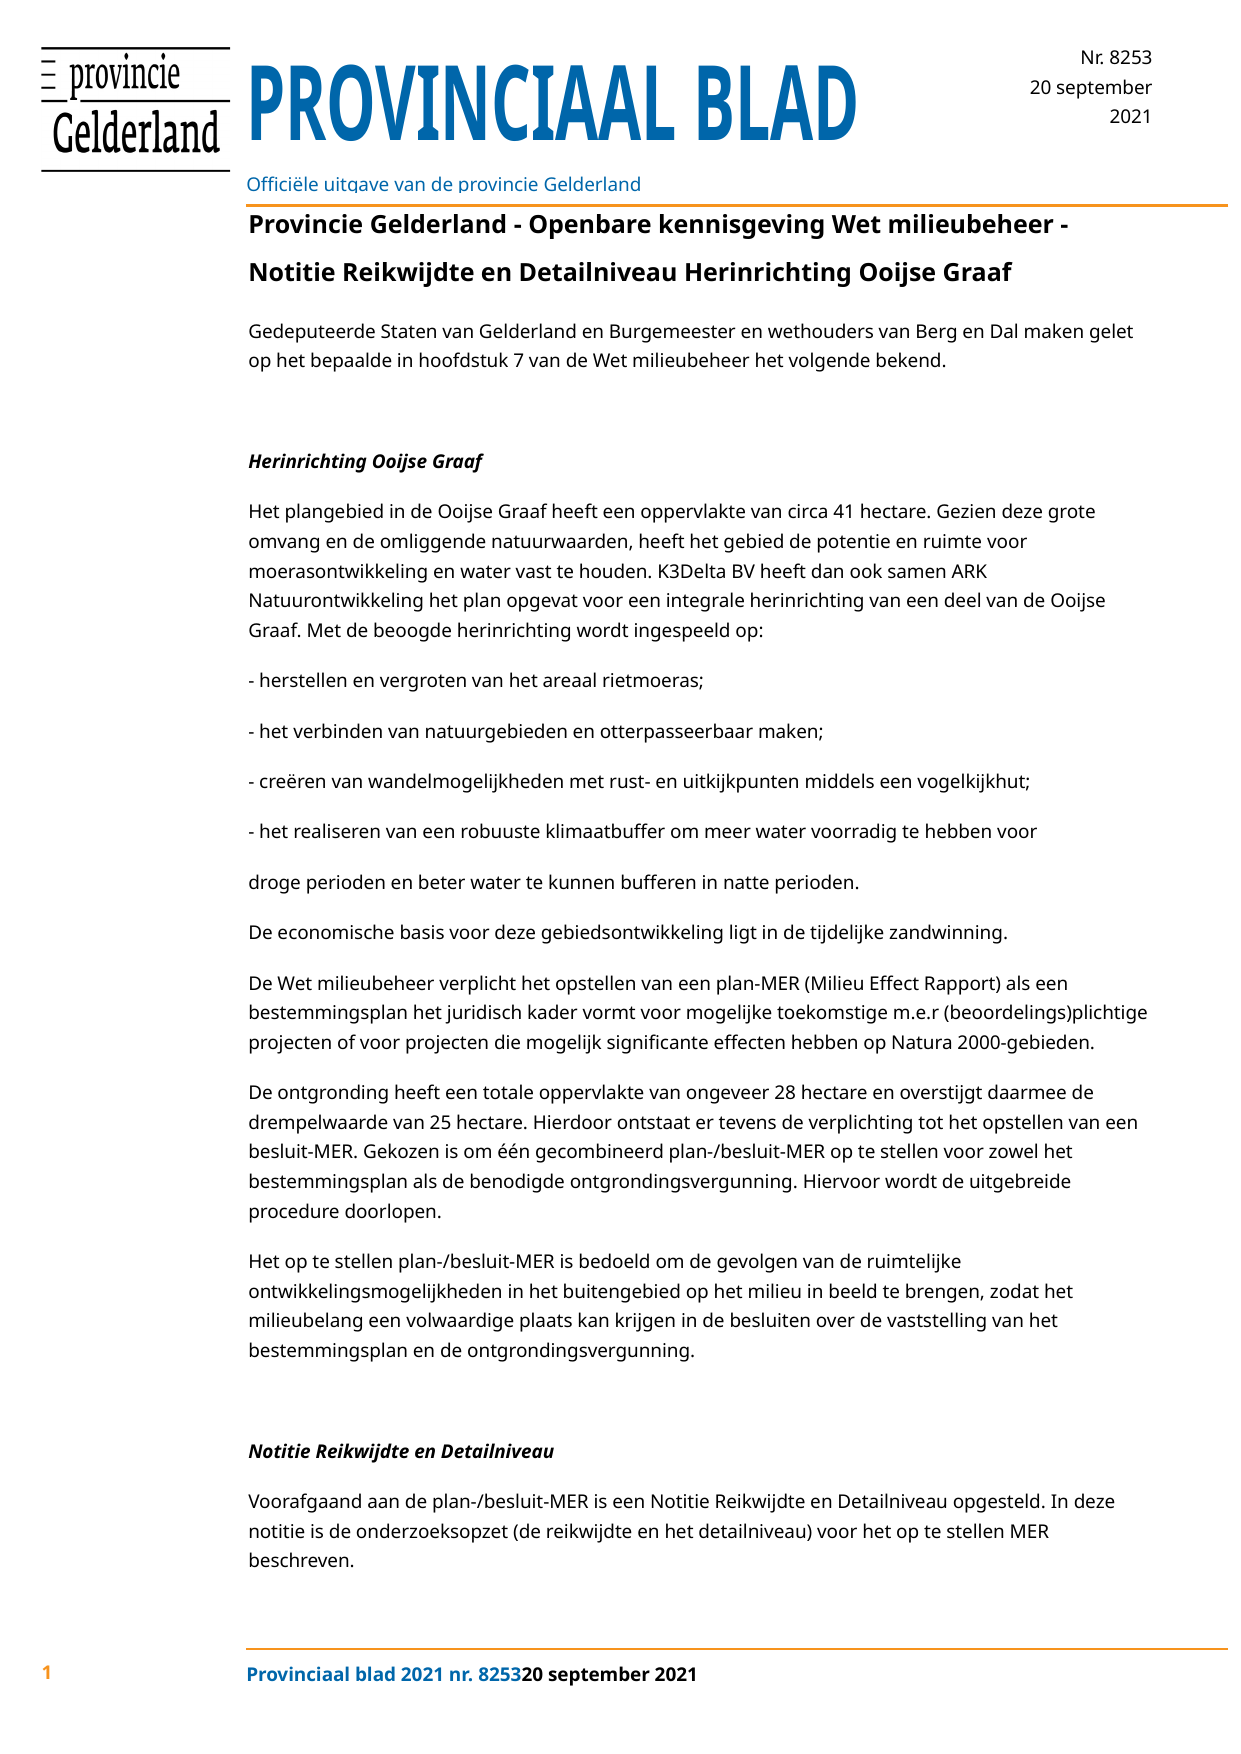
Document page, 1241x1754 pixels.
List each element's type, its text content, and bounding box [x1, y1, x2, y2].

text Het plangebied in de Ooijse Graaf heeft een oppervlakte van circa 41 hectare. Gezien deze grote omvang en de omliggende natuurwaarden, heeft het gebied de potentie en ruimte voor moerasontwikkeling en water vast te houden. K3Delta BV heeft dan ook samen ARK Natuurontwikkeling het plan opgevat voor een integrale herinrichting van een deel van de Ooijse Graaf. Met de beoogde herinrichting wordt ingespeeld op: [248, 499, 1152, 643]
text - creëren van wandelmogelijkheden met rust- en uitkijkpunten middels een vogelkijkhut; [248, 768, 1152, 794]
text - herstellen en vergroten van het areaal rietmoeras; [248, 667, 1152, 693]
text Voorafgaand aan de plan-/besluit-MER is een Notitie Reikwijdte en Detailniveau opgesteld. In deze notitie is de onderzoeksopzet (de reikwijdte en het detailniveau) voor het op te stellen MER beschreven. [248, 1488, 1152, 1573]
text Notitie Reikwijdte en Detailniveau [248, 1438, 1152, 1464]
text Provincie Gelderland - Openbare kennisgeving Wet milieubeheer - Notitie Reikwijdte en Detailniveau Herinrichting Ooijse Graaf [248, 207, 1152, 288]
text Gedeputeerde Staten van Gelderland en Burgemeester en wethouders van Berg en Dal maken gelet op het bepaalde in hoofdstuk 7 van de Wet milieubeheer het volgende bekend. [248, 318, 1152, 373]
text De economische basis voor deze gebiedsontwikkeling ligt in de tijdelijke zandwinning. [248, 919, 1152, 945]
text De ontgronding heeft een totale oppervlakte van ongeveer 28 hectare en overstijgt daarmee de drempelwaarde van 25 hectare. Hierdoor ontstaat er tevens de verplichting tot het opstellen van een besluit-MER. Gekozen is om één gecombineerd plan-/besluit-MER op te stellen voor zowel het bestemmingsplan als de benodigde ontgrondingsvergunning. Hiervoor wordt de uitgebreide procedure doorlopen. [248, 1079, 1152, 1224]
text - het realiseren van een robuuste klimaatbuffer om meer water voorradig te hebben voor [248, 819, 1152, 844]
text droge perioden en beter water te kunnen bufferen in natte perioden. [248, 869, 1152, 895]
text De Wet milieubeheer verplicht het opstellen van een plan-MER (Milieu Effect Rapport) als een bestemmingsplan het juridisch kader vormt voor mogelijke toekomstige m.e.r (beoordelings)plichtige projecten of voor projecten die mogelijk significante effecten hebben op Natura 2000-gebieden. [248, 970, 1152, 1055]
picture [41, 47, 231, 172]
text Het op te stellen plan-/besluit-MER is bedoeld om de gevolgen van de ruimtelijke ontwikkelingsmogelijkheden in het buitengebied op het milieu in beeld te brengen, zodat het milieubelang een volwaardige plaats kan krijgen in de besluiten over de vaststelling van het bestemmingsplan en de ontgrondingsvergunning. [248, 1248, 1152, 1363]
text Herinrichting Ooijse Graaf [248, 448, 1152, 474]
text - het verbinden van natuurgebieden en otterpasseerbaar maken; [248, 718, 1152, 744]
